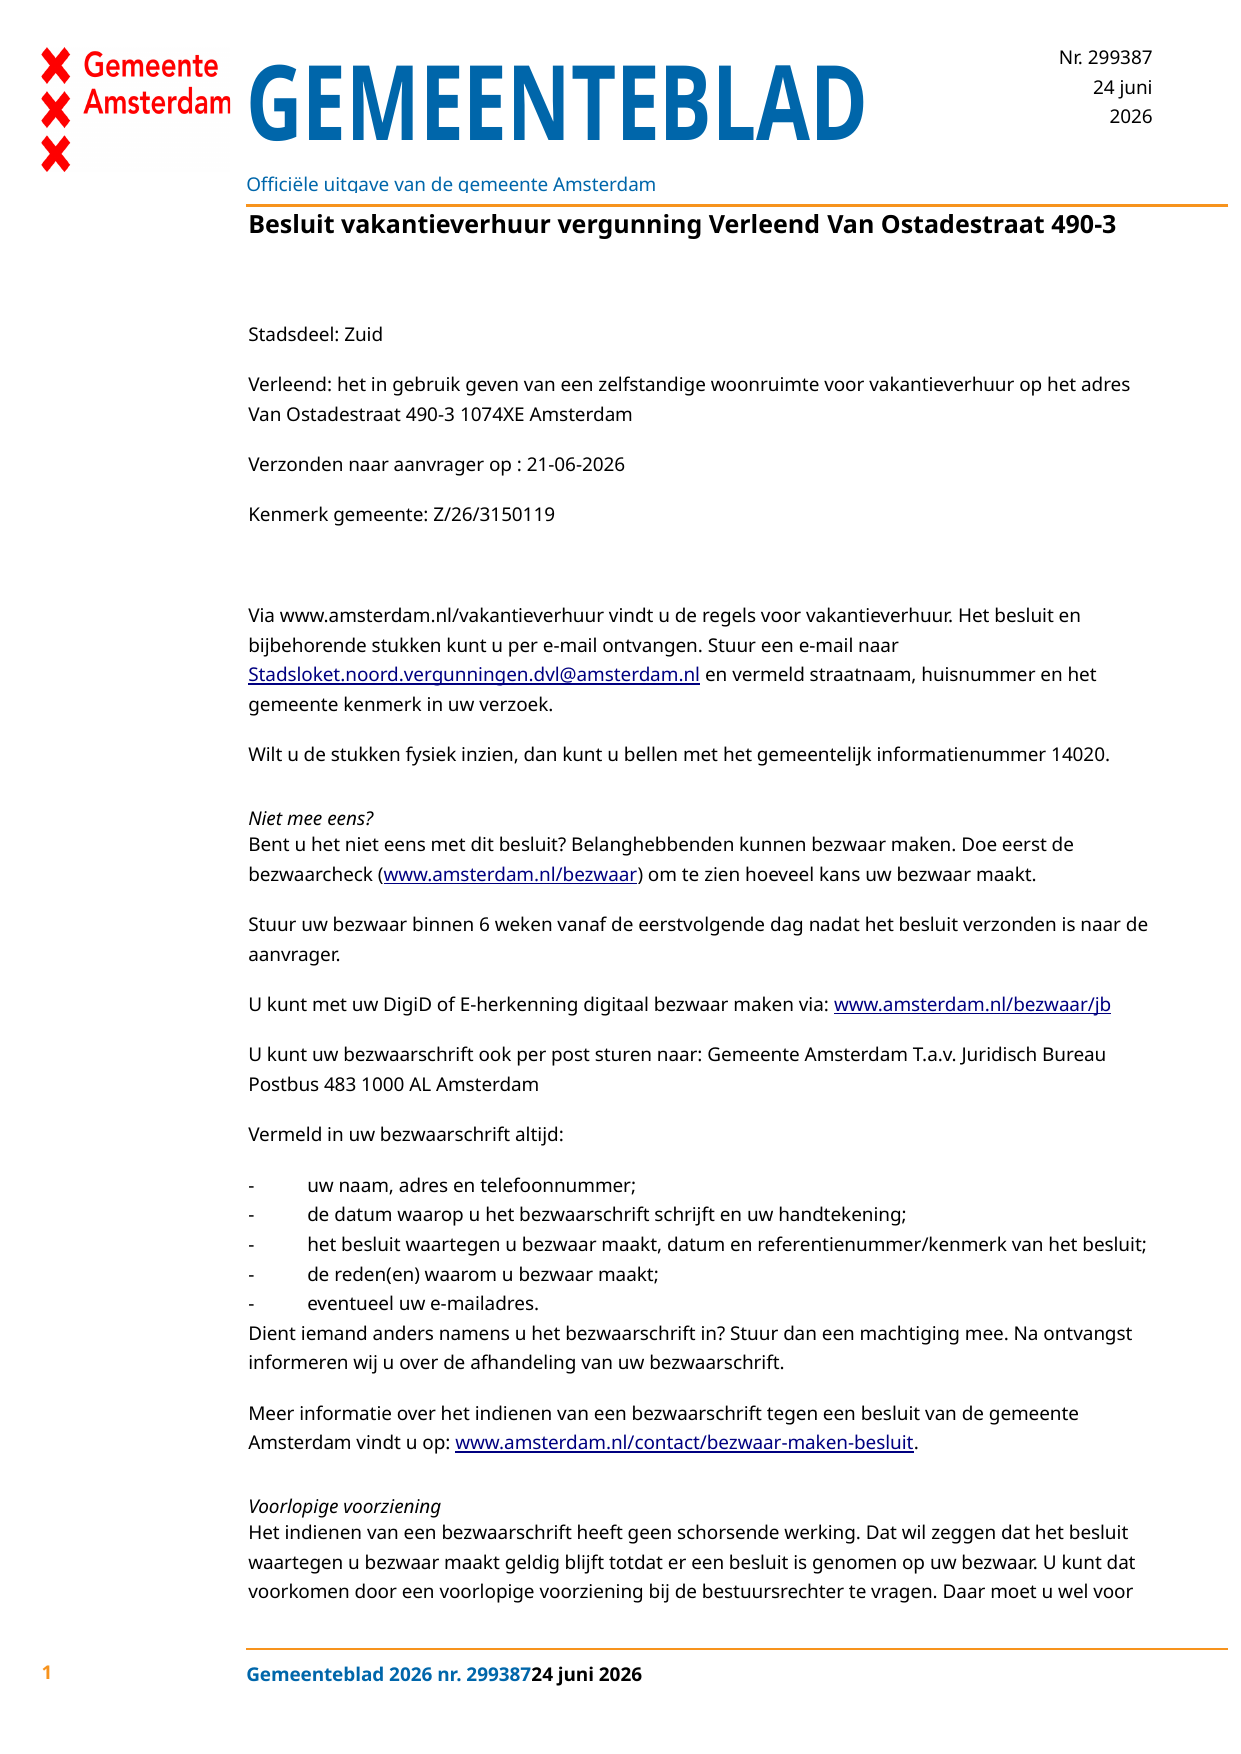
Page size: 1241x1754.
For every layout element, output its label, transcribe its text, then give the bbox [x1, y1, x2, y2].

text Stadsdeel: Zuid [248, 321, 1152, 346]
text Het indienen van een bezwaarschrift heeft geen schorsende werking. Dat wil zeggen dat het besluit waartegen u bezwaar maakt geldig blijft totdat er een besluit is genomen op uw bezwaar. U kunt dat voorkomen door een voorlopige voorziening bij de bestuursrechter te vragen. Daar moet u wel voor [248, 1519, 1152, 1604]
text Bent u het niet eens met dit besluit? Belanghebbenden kunnen bezwaar maken. Doe eerst de bezwaarcheck (www.amsterdam.nl/bezwaar) om te zien hoeveel kans uw bezwaar maakt. [248, 831, 1152, 887]
list het besluit waartegen u bezwaar maakt, datum en referentienummer/kenmerk van het besluit; [248, 1231, 1152, 1257]
text Besluit vakantieverhuur vergunning Verleend Van Ostadestraat 490-3 [248, 207, 1152, 241]
list uw naam, adres en telefoonnummer; [248, 1172, 1152, 1198]
list eventueel uw e-mailadres. [248, 1290, 1152, 1316]
text Meer informatie over het indienen van een bezwaarschrift tegen een besluit van de gemeente Amsterdam vindt u op: www.amsterdam.nl/contact/bezwaar-maken-besluit. [248, 1400, 1152, 1455]
list de datum waarop u het bezwaarschrift schrijft en uw handtekening; [248, 1202, 1152, 1227]
text Verzonden naar aanvrager op : 21-06-2026 [248, 451, 1152, 477]
picture [41, 47, 231, 172]
text Wilt u de stukken fysiek inzien, dan kunt u bellen met het gemeentelijk informatienummer 14020. [248, 742, 1152, 767]
text Via www.amsterdam.nl/vakantieverhuur vindt u de regels voor vakantieverhuur. Het besluit en bijbehorende stukken kunt u per e-mail ontvangen. Stuur een e-mail naar Stadsloket.noord.vergunningen.dvl@amsterdam.nl en vermeld straatnaam, huisnummer en het gemeente kenmerk in uw verzoek. [248, 602, 1152, 717]
text Voorlopige voorziening [248, 1493, 1152, 1519]
text Vermeld in uw bezwaarschrift altijd: [248, 1122, 1152, 1147]
text Niet mee eens? [248, 806, 1152, 831]
text Stuur uw bezwaar binnen 6 weken vanaf de eerstvolgende dag nadat het besluit verzonden is naar de aanvrager. [248, 911, 1152, 967]
text Verleend: het in gebruik geven van een zelfstandige woonruimte voor vakantieverhuur op het adres Van Ostadestraat 490-3 1074XE Amsterdam [248, 371, 1152, 426]
text U kunt uw bezwaarschrift ook per post sturen naar: Gemeente Amsterdam T.a.v. Juridisch Bureau Postbus 483 1000 AL Amsterdam [248, 1042, 1152, 1097]
text Dient iemand anders namens u het bezwaarschrift in? Stuur dan een machtiging mee. Na ontvangst informeren wij u over de afhandeling van uw bezwaarschrift. [248, 1320, 1152, 1375]
list de reden(en) waarom u bezwaar maakt; [248, 1261, 1152, 1287]
text U kunt met uw DigiD of E-herkenning digitaal bezwaar maken via: www.amsterdam.nl/bezwaar/jb [248, 991, 1152, 1017]
text Kenmerk gemeente: Z/26/3150119 [248, 502, 1152, 527]
